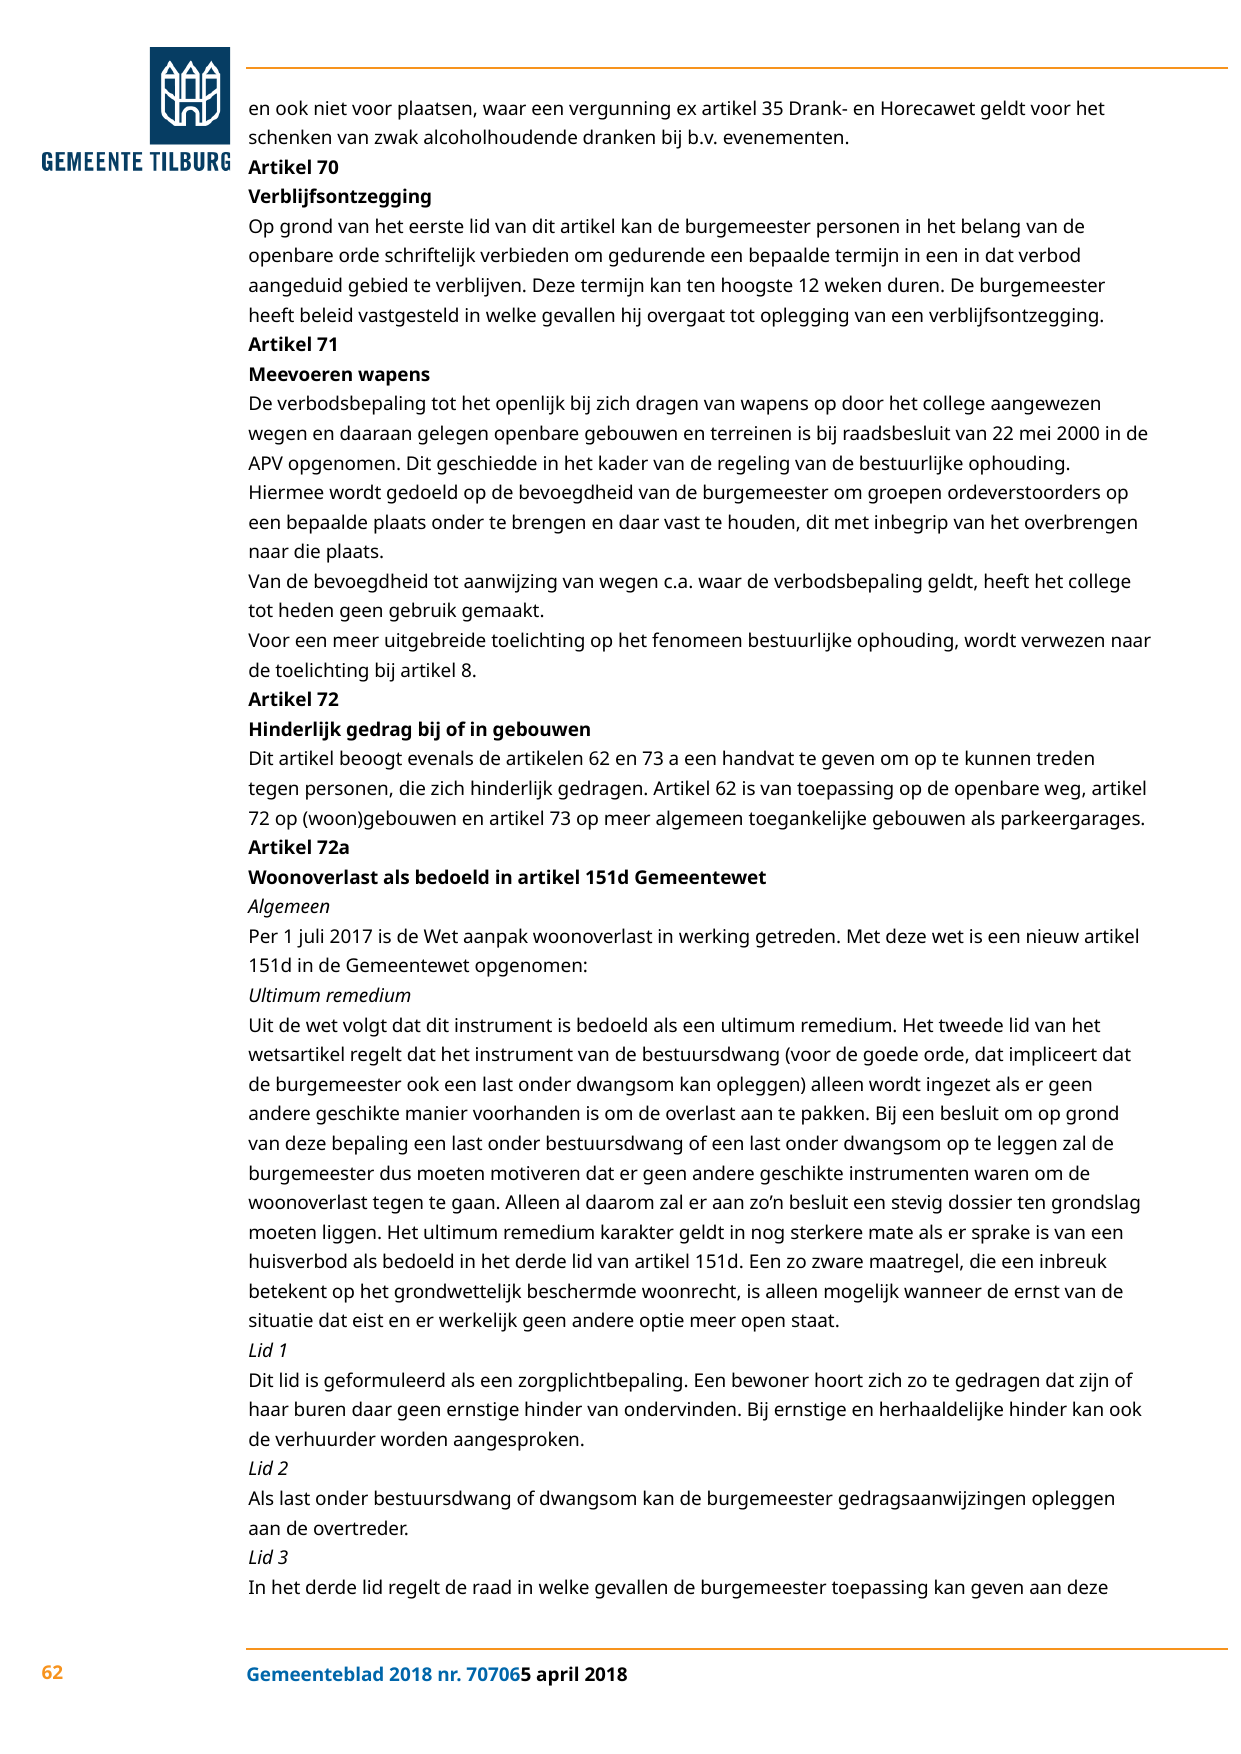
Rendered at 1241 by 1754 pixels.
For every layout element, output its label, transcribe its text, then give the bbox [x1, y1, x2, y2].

text Ultimum remedium [248, 982, 1152, 1008]
text Lid 1 [248, 1337, 1152, 1363]
picture [41, 47, 231, 172]
text Voor een meer uitgebreide toelichting op het fenomeen bestuurlijke ophouding, wordt verwezen naar de toelichting bij artikel 8. [248, 627, 1152, 683]
text Verblijfsontzegging [248, 183, 1152, 209]
text In het derde lid regelt de raad in welke gevallen de burgemeester toepassing kan geven aan deze [248, 1574, 1152, 1600]
text Van de bevoegdheid tot aanwijzing van wegen c.a. waar de verbodsbepaling geldt, heeft het college tot heden geen gebruik gemaakt. [248, 568, 1152, 623]
text Uit de wet volgt dat dit instrument is bedoeld als een ultimum remedium. Het tweede lid van het wetsartikel regelt dat het instrument van de bestuursdwang (voor de goede orde, dat impliceert dat de burgemeester ook een last onder dwangsom kan opleggen) alleen wordt ingezet als er geen andere geschikte manier voorhanden is om de overlast aan te pakken. Bij een besluit om op grond van deze bepaling een last onder bestuursdwang of een last onder dwangsom op te leggen zal de burgemeester dus moeten motiveren dat er geen andere geschikte instrumenten waren om de woonoverlast tegen te gaan. Alleen al daarom zal er aan zo’n besluit een stevig dossier ten grondslag moeten liggen. Het ultimum remedium karakter geldt in nog sterkere mate als er sprake is van een huisverbod als bedoeld in het derde lid van artikel 151d. Een zo zware maatregel, die een inbreuk betekent op het grondwettelijk beschermde woonrecht, is alleen mogelijk wanneer de ernst van de situatie dat eist en er werkelijk geen andere optie meer open staat. [248, 1012, 1152, 1333]
text Artikel 72a [248, 834, 1152, 860]
text Artikel 72 [248, 686, 1152, 712]
text Meevoeren wapens [248, 361, 1152, 387]
text Lid 3 [248, 1544, 1152, 1570]
text Per 1 juli 2017 is de Wet aanpak woonoverlast in werking getreden. Met deze wet is een nieuw artikel 151d in de Gemeentewet opgenomen: [248, 923, 1152, 978]
text Lid 2 [248, 1456, 1152, 1481]
text Op grond van het eerste lid van dit artikel kan de burgemeester personen in het belang van de openbare orde schriftelijk verbieden om gedurende een bepaalde termijn in een in dat verbod aangeduid gebied te verblijven. Deze termijn kan ten hoogste 12 weken duren. De burgemeester heeft beleid vastgesteld in welke gevallen hij overgaat tot oplegging van een verblijfsontzegging. [248, 213, 1152, 328]
text De verbodsbepaling tot het openlijk bij zich dragen van wapens op door het college aangewezen wegen en daaraan gelegen openbare gebouwen en terreinen is bij raadsbesluit van 22 mei 2000 in de APV opgenomen. Dit geschiedde in het kader van de regeling van de bestuurlijke ophouding. Hiermee wordt gedoeld op de bevoegdheid van de burgemeester om groepen ordeverstoorders op een bepaalde plaats onder te brengen en daar vast te houden, dit met inbegrip van het overbrengen naar die plaats. [248, 391, 1152, 564]
text Als last onder bestuursdwang of dwangsom kan de burgemeester gedragsaanwijzingen opleggen aan de overtreder. [248, 1485, 1152, 1541]
text Dit lid is geformuleerd als een zorgplichtbepaling. Een bewoner hoort zich zo te gedragen dat zijn of haar buren daar geen ernstige hinder van ondervinden. Bij ernstige en herhaaldelijke hinder kan ook de verhuurder worden aangesproken. [248, 1367, 1152, 1452]
text Hinderlijk gedrag bij of in gebouwen [248, 716, 1152, 742]
text Woonoverlast als bedoeld in artikel 151d Gemeentewet [248, 864, 1152, 890]
text Artikel 70 [248, 154, 1152, 180]
text Dit artikel beoogt evenals de artikelen 62 en 73 a een handvat te geven om op te kunnen treden tegen personen, die zich hinderlijk gedragen. Artikel 62 is van toepassing op de openbare weg, artikel 72 op (woon)gebouwen en artikel 73 op meer algemeen toegankelijke gebouwen als parkeergarages. [248, 746, 1152, 831]
text en ook niet voor plaatsen, waar een vergunning ex artikel 35 Drank- en Horecawet geldt voor het schenken van zwak alcoholhoudende dranken bij b.v. evenementen. [248, 95, 1152, 150]
text Algemeen [248, 893, 1152, 919]
text Artikel 71 [248, 331, 1152, 357]
